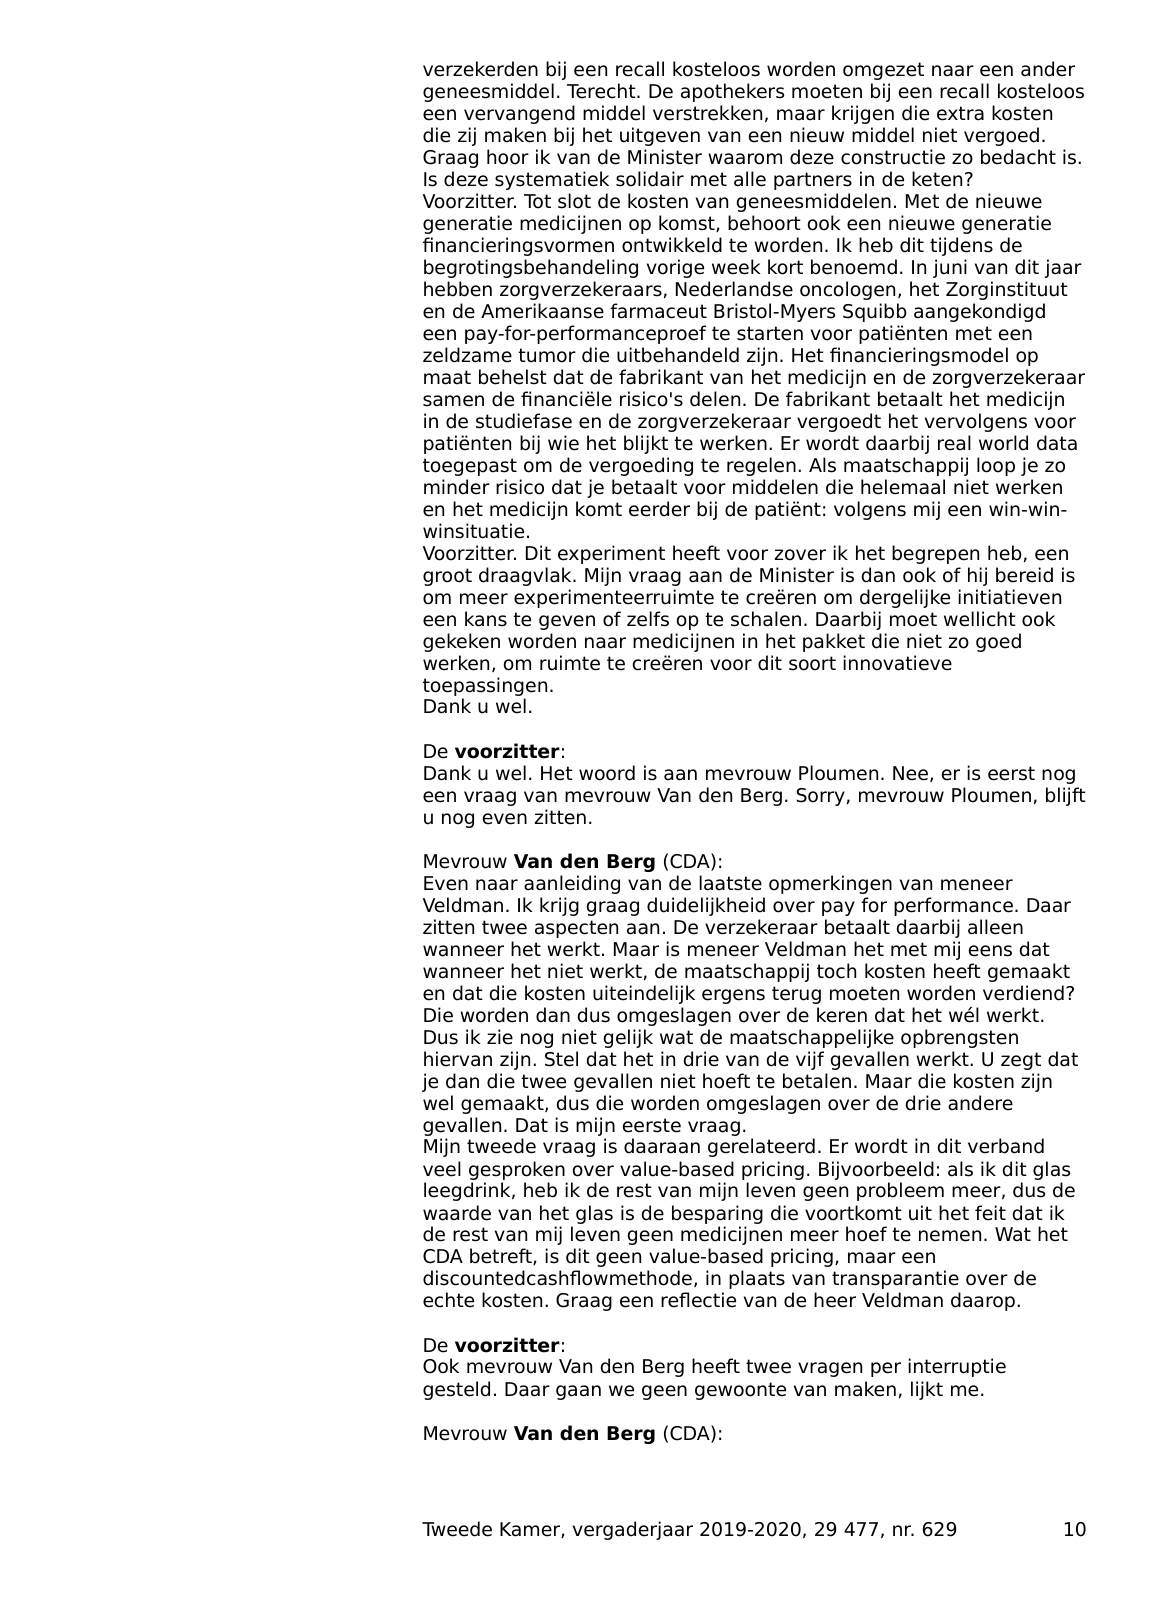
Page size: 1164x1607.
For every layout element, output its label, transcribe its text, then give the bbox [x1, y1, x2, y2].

text Mevrouw Van den Berg (CDA): [422, 1423, 1087, 1444]
text De voorzitter: [422, 1334, 1087, 1356]
text verzekerden bij een recall kosteloos worden omgezet naar een ander geneesmiddel. Terecht. De apothekers moeten bij een recall kosteloos een vervangend middel verstrekken, maar krijgen die extra kosten die zij maken bij het uitgeven van een nieuw middel niet vergoed. Graag hoor ik van de Minister waarom deze constructie zo bedacht is. Is deze systematiek solidair met alle partners in de keten? [422, 59, 1087, 191]
text Voorzitter. Tot slot de kosten van geneesmiddelen. Met de nieuwe generatie medicijnen op komst, behoort ook een nieuwe generatie financieringsvormen ontwikkeld te worden. Ik heb dit tijdens de begrotingsbehandeling vorige week kort benoemd. In juni van dit jaar hebben zorgverzekeraars, Nederlandse oncologen, het Zorginstituut en de Amerikaanse farmaceut Bristol-Myers Squibb aangekondigd een pay-for-performanceproef te starten voor patiënten met een zeldzame tumor die uitbehandeld zijn. Het financieringsmodel op maat behelst dat de fabrikant van het medicijn en de zorgverzekeraar samen de financiële risico's delen. De fabrikant betaalt het medicijn in de studiefase en de zorgverzekeraar vergoedt het vervolgens voor patiënten bij wie het blijkt te werken. Er wordt daarbij real world data toegepast om de vergoeding te regelen. Als maatschappij loop je zo minder risico dat je betaalt voor middelen die helemaal niet werken en het medicijn komt eerder bij de patiënt: volgens mij een win-win-winsituatie. [422, 191, 1087, 543]
text Dank u wel. Het woord is aan mevrouw Ploumen. Nee, er is eerst nog een vraag van mevrouw Van den Berg. Sorry, mevrouw Ploumen, blijft u nog even zitten. [422, 763, 1087, 828]
text De voorzitter: [422, 741, 1087, 763]
text Mijn tweede vraag is daaraan gerelateerd. Er wordt in dit verband veel gesproken over value-based pricing. Bijvoorbeeld: als ik dit glas leegdrink, heb ik de rest van mijn leven geen probleem meer, dus de waarde van het glas is de besparing die voortkomt uit het feit dat ik de rest van mij leven geen medicijnen meer hoef te nemen. Wat het CDA betreft, is dit geen value-based pricing, maar een discountedcashflowmethode, in plaats van transparantie over de echte kosten. Graag een reflectie van de heer Veldman daarop. [422, 1136, 1087, 1312]
text Ook mevrouw Van den Berg heeft twee vragen per interruptie gesteld. Daar gaan we geen gewoonte van maken, lijkt me. [422, 1356, 1087, 1400]
text Even naar aanleiding van de laatste opmerkingen van meneer Veldman. Ik krijg graag duidelijkheid over pay for performance. Daar zitten twee aspecten aan. De verzekeraar betaalt daarbij alleen wanneer het werkt. Maar is meneer Veldman het met mij eens dat wanneer het niet werkt, de maatschappij toch kosten heeft gemaakt en dat die kosten uiteindelijk ergens terug moeten worden verdiend? Die worden dan dus omgeslagen over de keren dat het wél werkt. Dus ik zie nog niet gelijk wat de maatschappelijke opbrengsten hiervan zijn. Stel dat het in drie van de vijf gevallen werkt. U zegt dat je dan die twee gevallen niet hoeft te betalen. Maar die kosten zijn wel gemaakt, dus die worden omgeslagen over de drie andere gevallen. Dat is mijn eerste vraag. [422, 873, 1087, 1136]
text Voorzitter. Dit experiment heeft voor zover ik het begrepen heb, een groot draagvlak. Mijn vraag aan de Minister is dan ook of hij bereid is om meer experimenteerruimte te creëren om dergelijke initiatieven een kans te geven of zelfs op te schalen. Daarbij moet wellicht ook gekeken worden naar medicijnen in het pakket die niet zo goed werken, om ruimte te creëren voor dit soort innovatieve toepassingen. [422, 543, 1087, 696]
text Dank u wel. [422, 696, 1087, 718]
text Mevrouw Van den Berg (CDA): [422, 851, 1087, 873]
